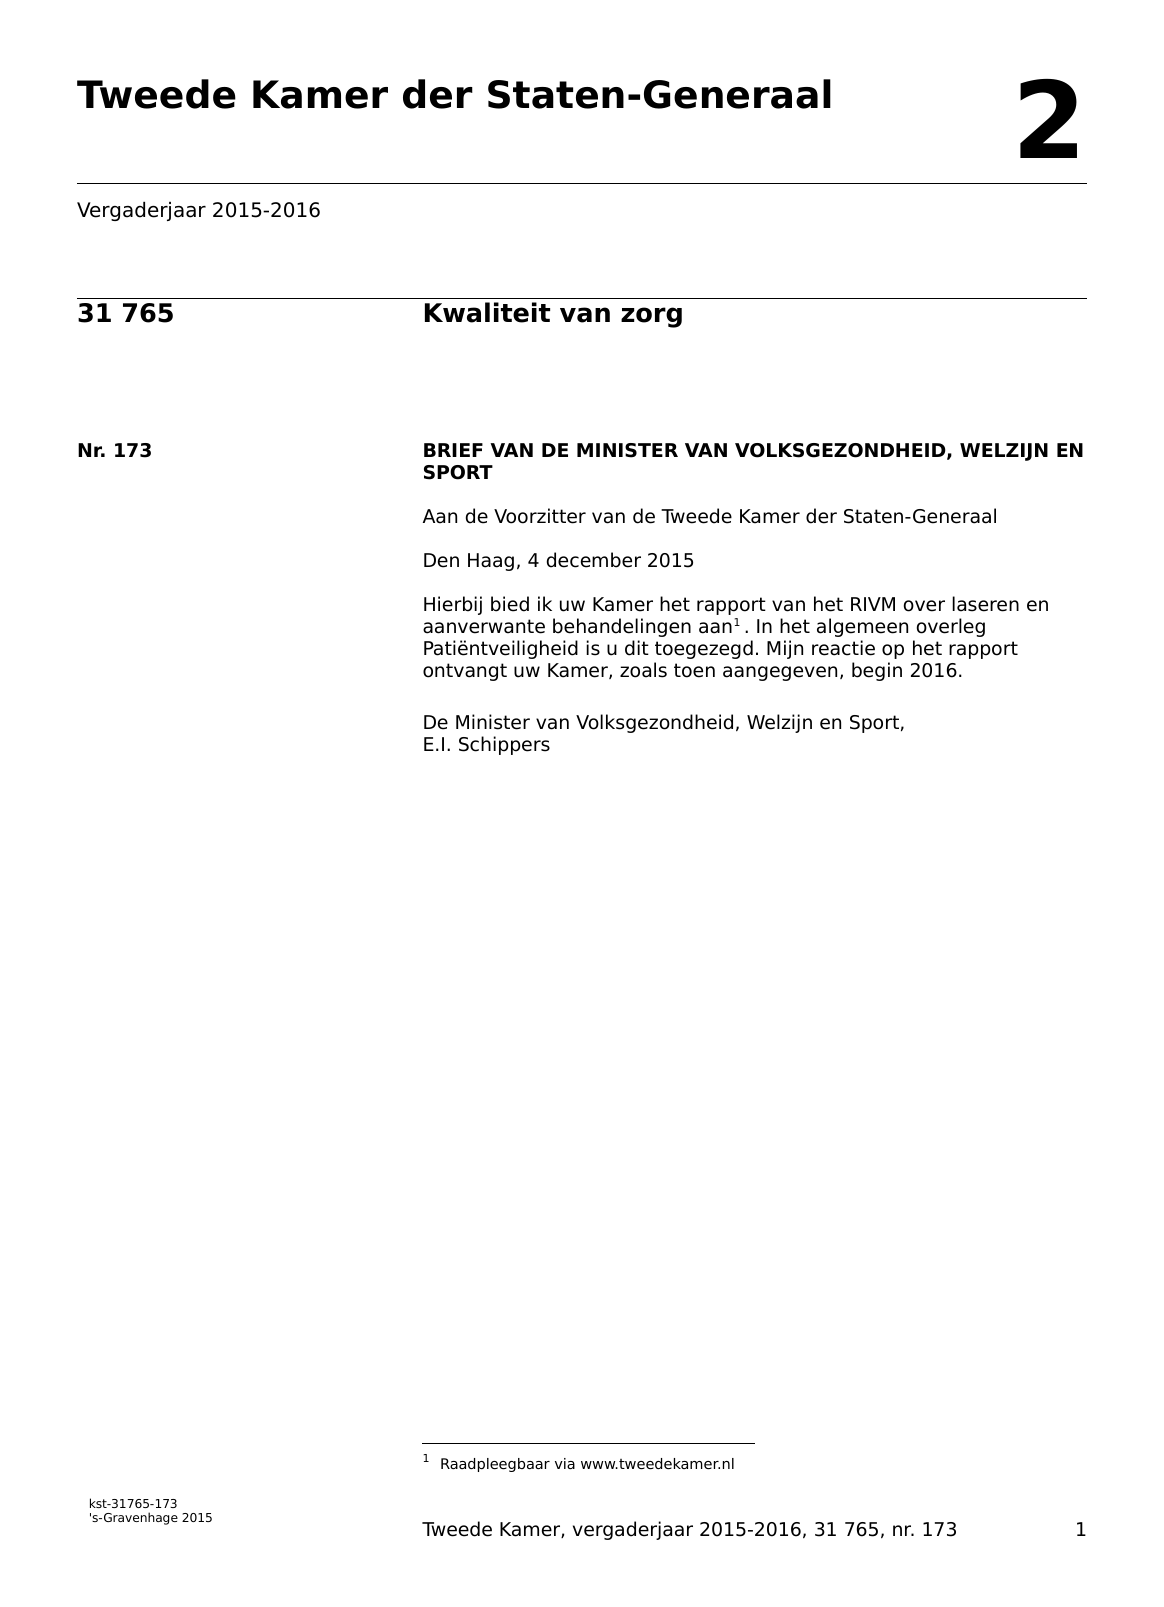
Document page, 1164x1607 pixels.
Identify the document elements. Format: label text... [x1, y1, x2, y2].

table_cell Vergaderjaar 2015-2016 [77, 184, 1087, 298]
text Den Haag, 4 december 2015 [422, 550, 1087, 572]
table_header 2 [886, 59, 1087, 183]
text kst-31765-173 [88, 1497, 323, 1511]
text Hierbij bied ik uw Kamer het rapport van het RIVM over laseren en aanverwante behandelingen aan. In het algemeen overleg Patiëntveiligheid is u dit toegezegd. Mijn reactie op het rapport ontvangt uw Kamer, zoals toen aangegeven, begin 2016. [422, 594, 1087, 682]
text De Minister van Volksgezondheid, Welzijn en Sport, E.I. Schippers [422, 712, 1087, 756]
text Aan de Voorzitter van de Tweede Kamer der Staten-Generaal [422, 506, 1087, 528]
subtitle 31 765 Kwaliteit van zorg [77, 299, 1087, 329]
table_header Tweede Kamer der Staten-Generaal [77, 59, 886, 183]
text Raadpleegbaar via www.tweedekamer.nl [422, 1452, 1087, 1474]
subtitle Nr. 173 BRIEF VAN DE MINISTER VAN VOLKSGEZONDHEID, WELZIJN EN SPORT [77, 440, 1087, 484]
text 's-Gravenhage 2015 [88, 1511, 323, 1525]
